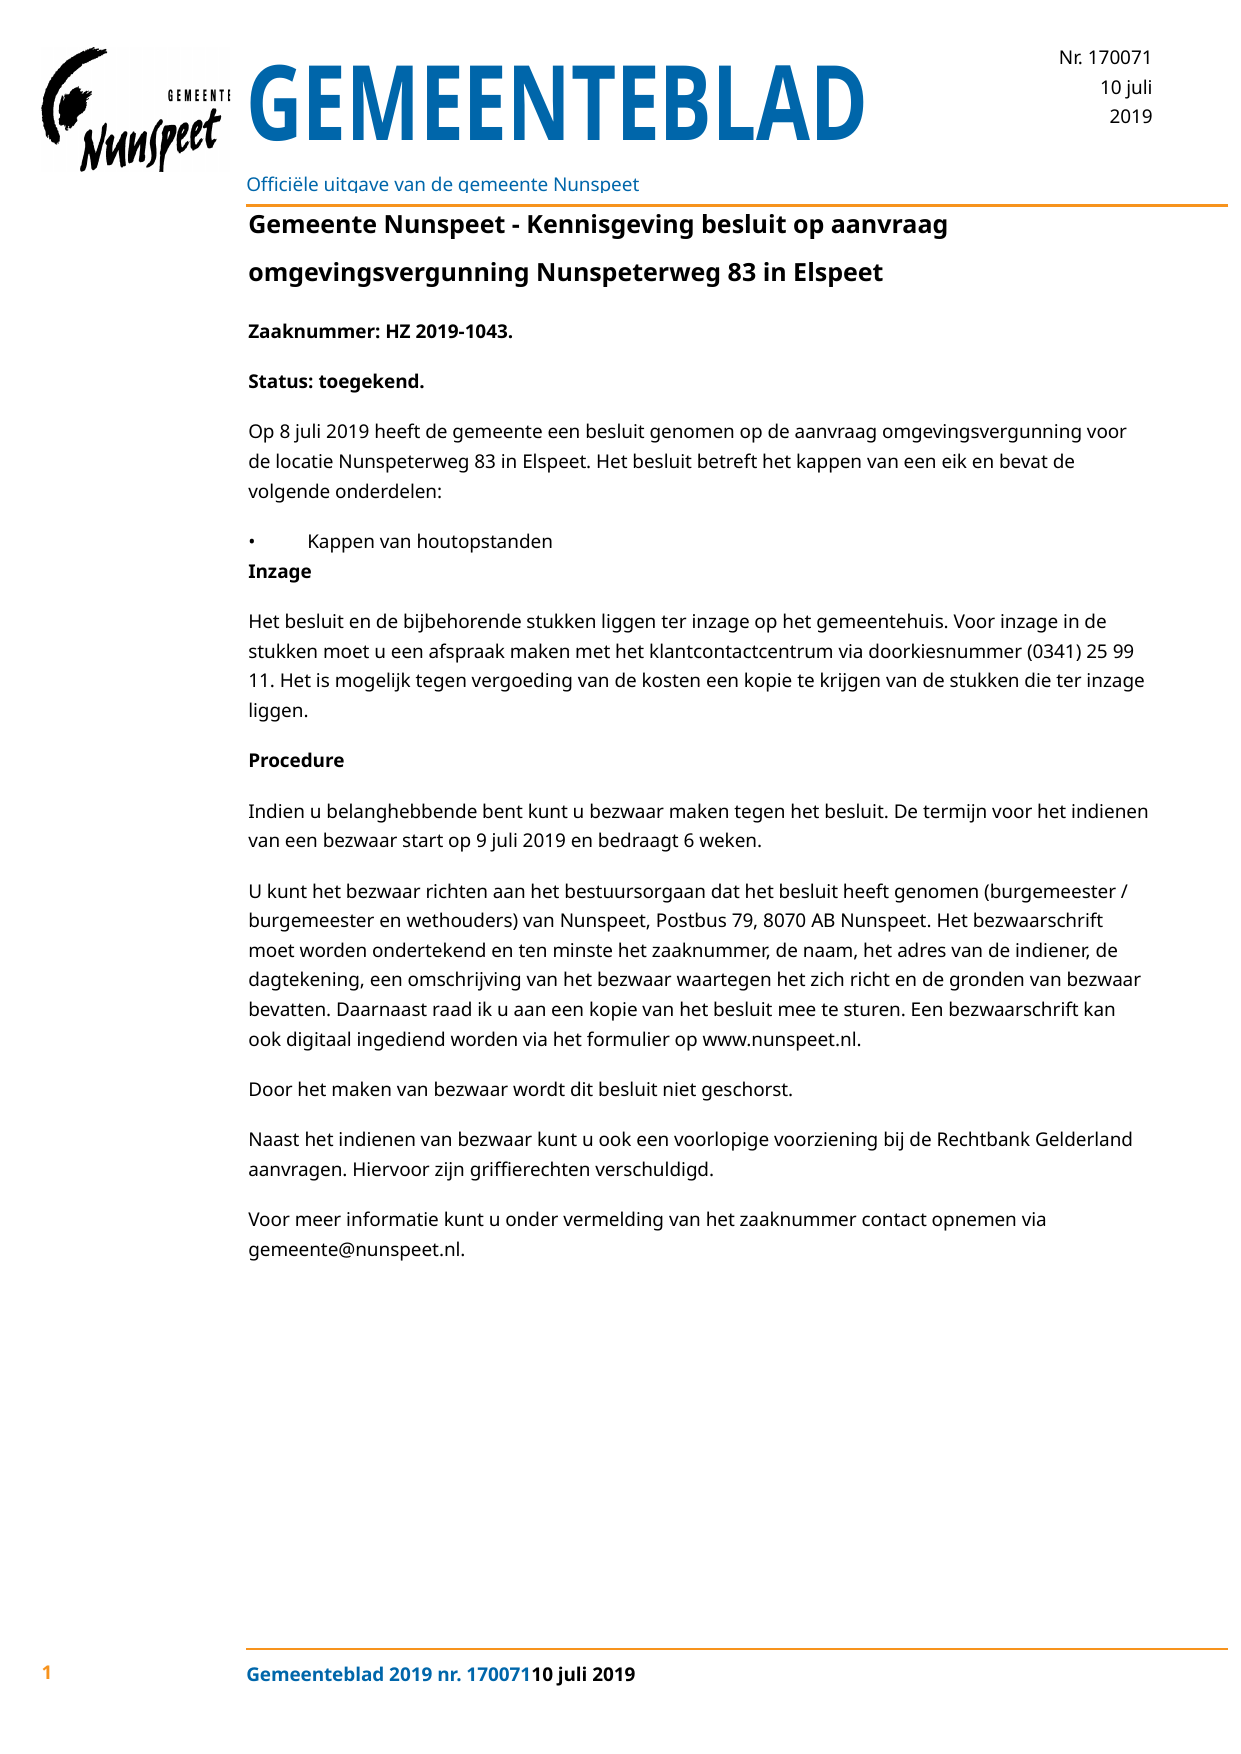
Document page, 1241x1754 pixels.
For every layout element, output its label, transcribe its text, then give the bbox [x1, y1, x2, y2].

text Door het maken van bezwaar wordt dit besluit niet geschorst. [248, 1076, 1152, 1102]
list Kappen van houtopstanden [248, 528, 1152, 554]
text Inzage [248, 558, 1152, 584]
text Naast het indienen van bezwaar kunt u ook een voorlopige voorziening bij de Rechtbank Gelderland aanvragen. Hiervoor zijn griffierechten verschuldigd. [248, 1127, 1152, 1182]
text Procedure [248, 747, 1152, 773]
text U kunt het bezwaar richten aan het bestuursorgaan dat het besluit heeft genomen (burgemeester / burgemeester en wethouders) van Nunspeet, Postbus 79, 8070 AB Nunspeet. Het bezwaarschrift moet worden ondertekend en ten minste het zaaknummer, de naam, het adres van de indiener, de dagtekening, een omschrijving van het bezwaar waartegen het zich richt en de gronden van bezwaar bevatten. Daarnaast raad ik u aan een kopie van het besluit mee te sturen. Een bezwaarschrift kan ook digitaal ingediend worden via het formulier op www.nunspeet.nl. [248, 878, 1152, 1052]
text Voor meer informatie kunt u onder vermelding van het zaaknummer contact opnemen via gemeente@nunspeet.nl. [248, 1207, 1152, 1262]
text Op 8 juli 2019 heeft de gemeente een besluit genomen op de aanvraag omgevingsvergunning voor de locatie Nunspeterweg 83 in Elspeet. Het besluit betreft het kappen van een eik en bevat de volgende onderdelen: [248, 419, 1152, 504]
text Indien u belanghebbende bent kunt u bezwaar maken tegen het besluit. De termijn voor het indienen van een bezwaar start op 9 juli 2019 en bedraagt 6 weken. [248, 798, 1152, 853]
text Status: toegekend. [248, 368, 1152, 394]
text Het besluit en de bijbehorende stukken liggen ter inzage op het gemeentehuis. Voor inzage in de stukken moet u een afspraak maken met het klantcontactcentrum via doorkiesnummer (0341) 25 99 11. Het is mogelijk tegen vergoeding van de kosten een kopie te krijgen van de stukken die ter inzage liggen. [248, 608, 1152, 723]
text Gemeente Nunspeet - Kennisgeving besluit op aanvraag omgevingsvergunning Nunspeterweg 83 in Elspeet [248, 207, 1152, 288]
picture [41, 47, 231, 172]
text Zaaknummer: HZ 2019-1043. [248, 318, 1152, 344]
